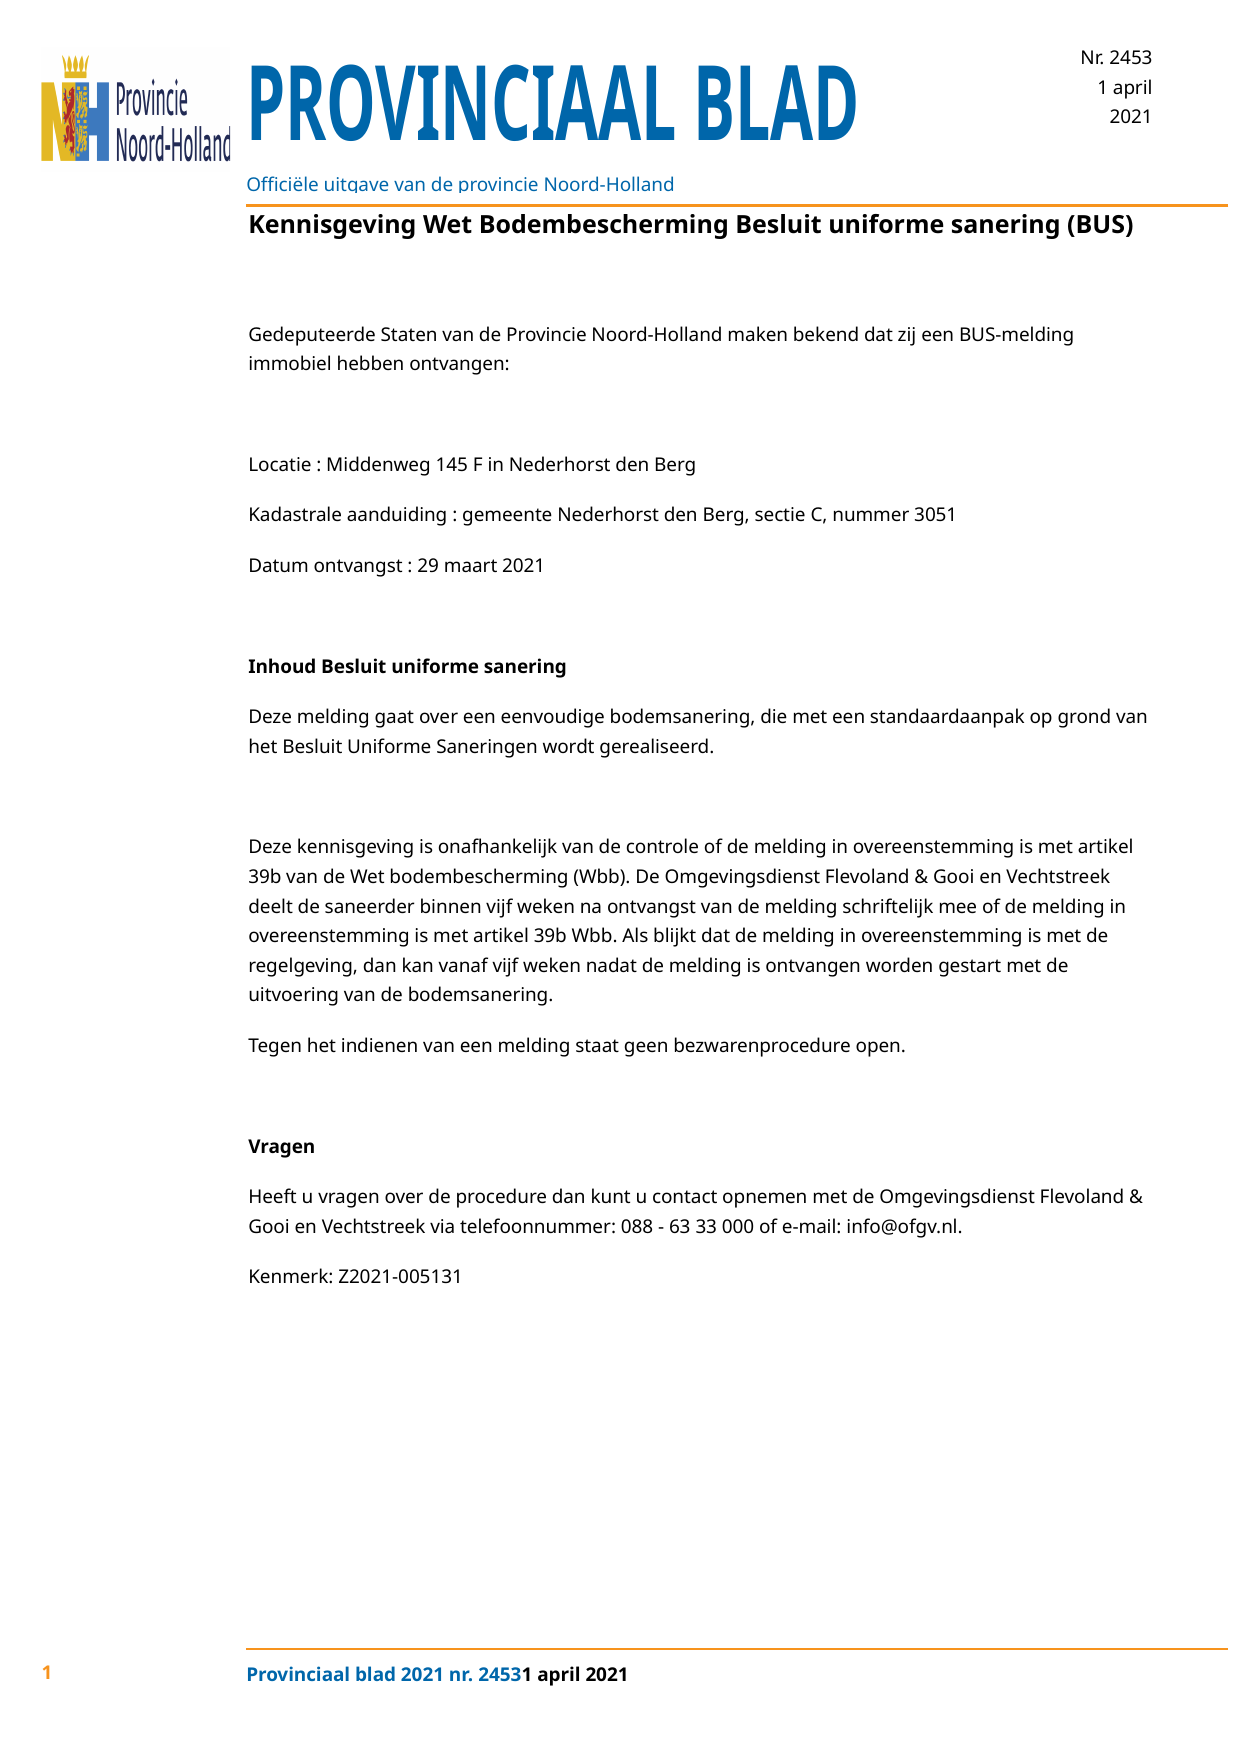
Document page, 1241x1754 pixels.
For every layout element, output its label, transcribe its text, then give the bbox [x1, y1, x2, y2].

text Kenmerk: Z2021-005131 [248, 1263, 1152, 1289]
text Datum ontvangst : 29 maart 2021 [248, 552, 1152, 578]
text Gedeputeerde Staten van de Provincie Noord-Holland maken bekend dat zij een BUS-melding immobiel hebben ontvangen: [248, 321, 1152, 376]
text Locatie : Middenweg 145 F in Nederhorst den Berg [248, 451, 1152, 477]
text Kennisgeving Wet Bodembescherming Besluit uniforme sanering (BUS) [248, 207, 1152, 241]
text Heeft u vragen over de procedure dan kunt u contact opnemen met de Omgevingsdienst Flevoland & Gooi en Vechtstreek via telefoonnummer: 088 - 63 33 000 of e-mail: info@ofgv.nl. [248, 1183, 1152, 1238]
text Kadastrale aanduiding : gemeente Nederhorst den Berg, sectie C, nummer 3051 [248, 502, 1152, 527]
text Deze melding gaat over een eenvoudige bodemsanering, die met een standaardaanpak op grond van het Besluit Uniforme Saneringen wordt gerealiseerd. [248, 703, 1152, 758]
picture [41, 47, 231, 172]
text Inhoud Besluit uniforme sanering [248, 653, 1152, 678]
text Deze kennisgeving is onafhankelijk van de controle of de melding in overeenstemming is met artikel 39b van de Wet bodembescherming (Wbb). De Omgevingsdienst Flevoland & Gooi en Vechtstreek deelt de saneerder binnen vijf weken na ontvangst van de melding schriftelijk mee of de melding in overeenstemming is met artikel 39b Wbb. Als blijkt dat de melding in overeenstemming is met de regelgeving, dan kan vanaf vijf weken nadat de melding is ontvangen worden gestart met de uitvoering van de bodemsanering. [248, 834, 1152, 1007]
text Tegen het indienen van een melding staat geen bezwarenprocedure open. [248, 1032, 1152, 1058]
text Vragen [248, 1133, 1152, 1158]
